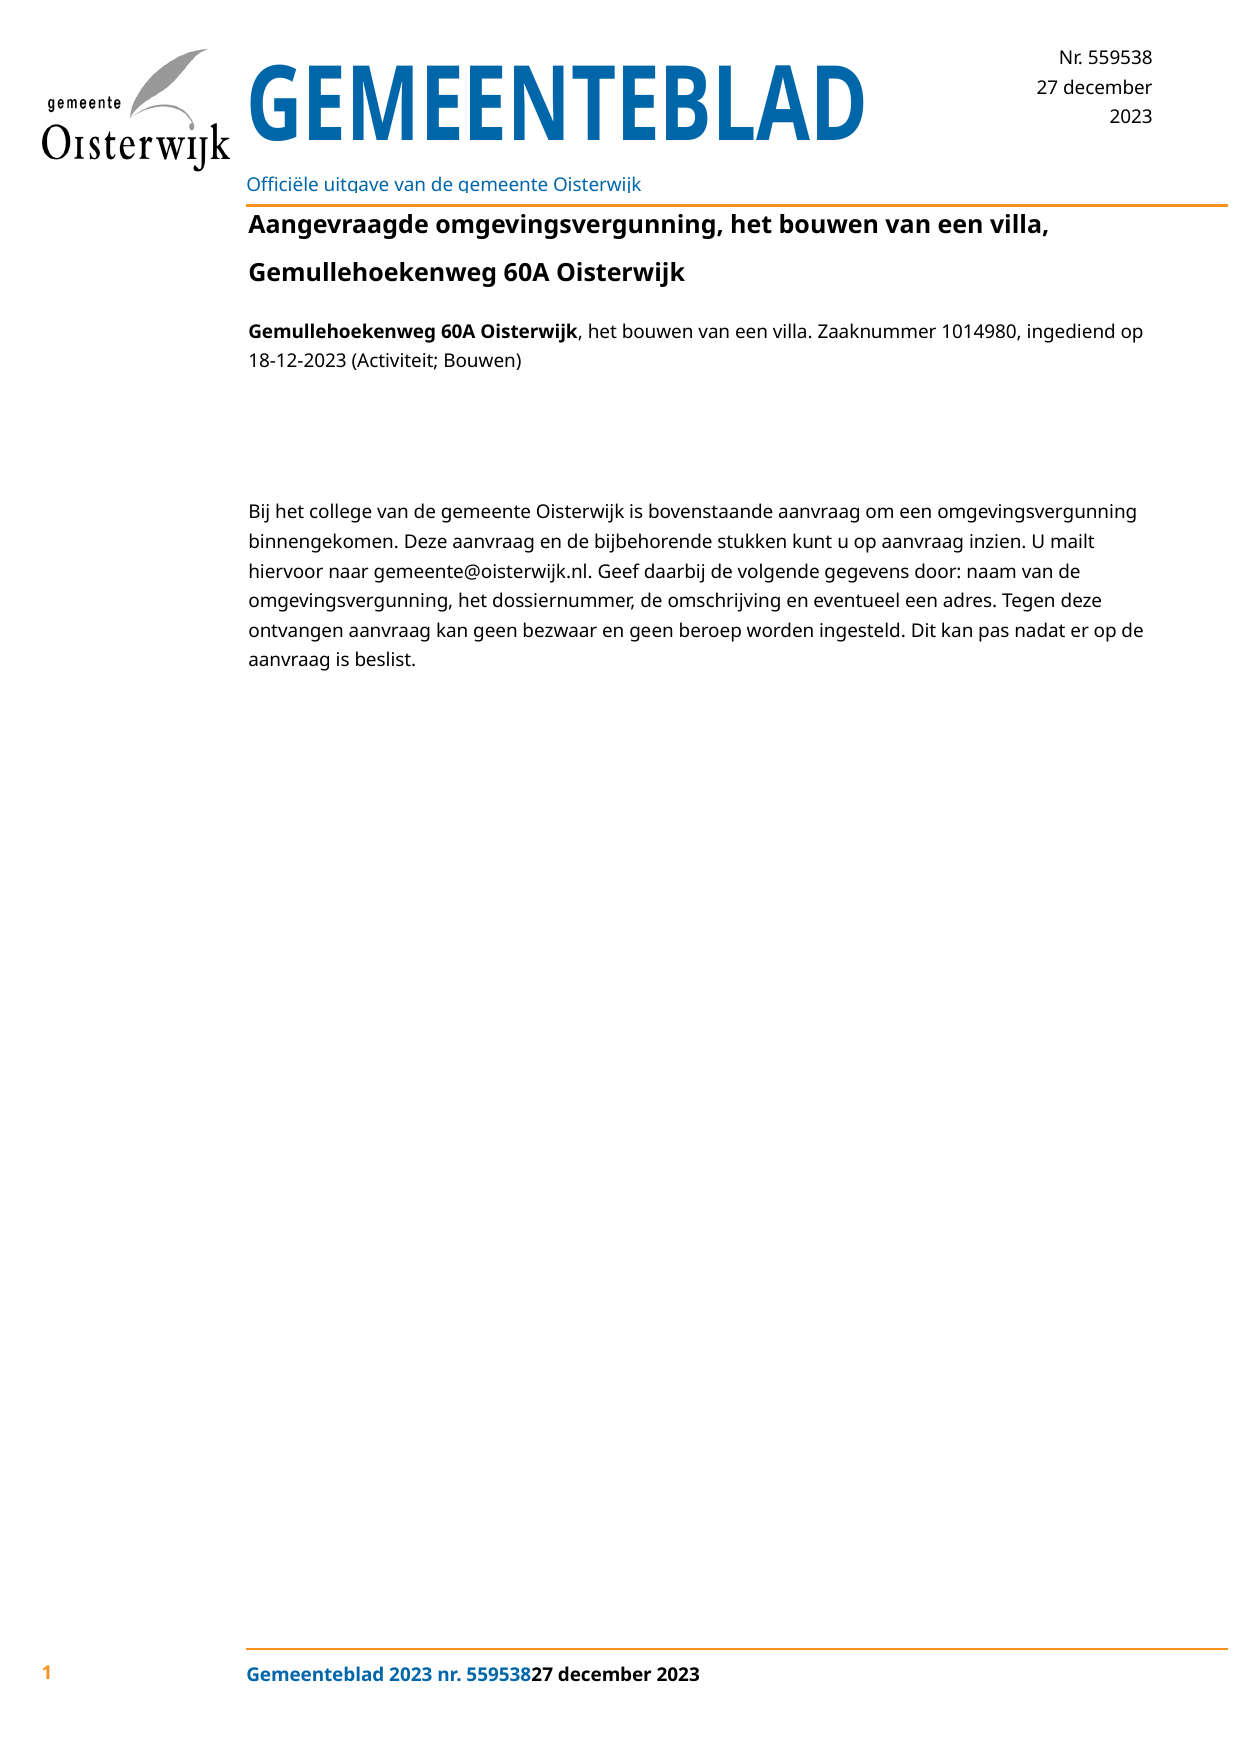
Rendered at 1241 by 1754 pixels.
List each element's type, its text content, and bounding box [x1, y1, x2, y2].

text Aangevraagde omgevingsvergunning, het bouwen van een villa, Gemullehoekenweg 60A Oisterwijk [248, 207, 1152, 288]
text Gemullehoekenweg 60A Oisterwijk, het bouwen van een villa. Zaaknummer 1014980, ingediend op 18-12-2023 (Activiteit; Bouwen) [248, 318, 1152, 373]
text Bij het college van de gemeente Oisterwijk is bovenstaande aanvraag om een omgevingsvergunning binnengekomen. Deze aanvraag en de bijbehorende stukken kunt u op aanvraag inzien. U mailt hiervoor naar gemeente@oisterwijk.nl. Geef daarbij de volgende gegevens door: naam van de omgevingsvergunning, het dossiernummer, de omschrijving en eventueel een adres. Tegen deze ontvangen aanvraag kan geen bezwaar en geen beroep worden ingesteld. Dit kan pas nadat er op de aanvraag is beslist. [248, 499, 1152, 672]
picture [41, 47, 231, 172]
